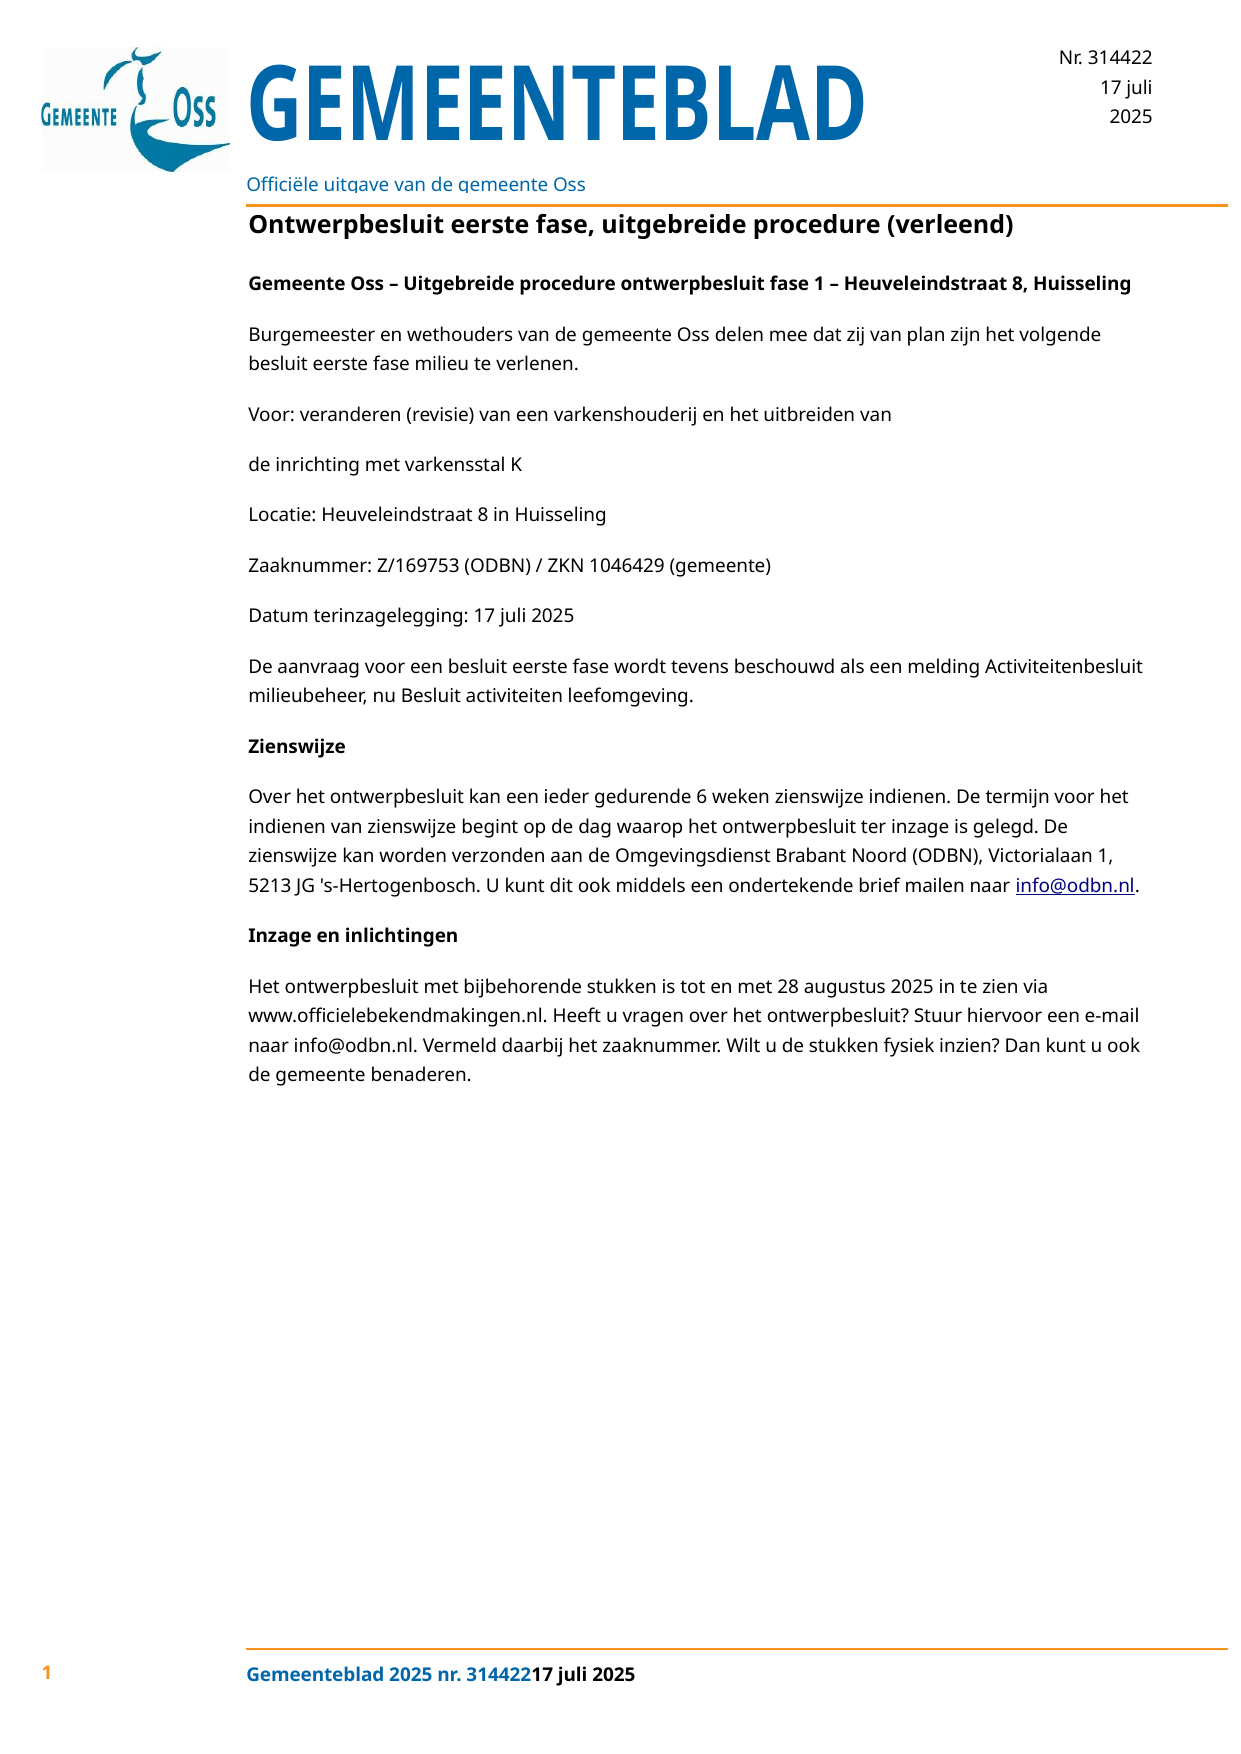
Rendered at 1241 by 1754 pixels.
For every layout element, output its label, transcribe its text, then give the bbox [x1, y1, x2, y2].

text Locatie: Heuveleindstraat 8 in Huisseling [248, 502, 1152, 527]
picture [41, 47, 231, 172]
text Datum terinzagelegging: 17 juli 2025 [248, 602, 1152, 628]
text Ontwerpbesluit eerste fase, uitgebreide procedure (verleend) [248, 207, 1152, 241]
text Zienswijze [248, 733, 1152, 758]
text Gemeente Oss – Uitgebreide procedure ontwerpbesluit fase 1 – Heuveleindstraat 8, Huisseling [248, 270, 1152, 296]
text De aanvraag voor een besluit eerste fase wordt tevens beschouwd als een melding Activiteitenbesluit milieubeheer, nu Besluit activiteiten leefomgeving. [248, 653, 1152, 708]
text Voor: veranderen (revisie) van een varkenshouderij en het uitbreiden van [248, 401, 1152, 426]
text Burgemeester en wethouders van de gemeente Oss delen mee dat zij van plan zijn het volgende besluit eerste fase milieu te verlenen. [248, 321, 1152, 376]
text de inrichting met varkensstal K [248, 451, 1152, 477]
text Inzage en inlichtingen [248, 922, 1152, 948]
text Over het ontwerpbesluit kan een ieder gedurende 6 weken zienswijze indienen. De termijn voor het indienen van zienswijze begint op de dag waarop het ontwerpbesluit ter inzage is gelegd. De zienswijze kan worden verzonden aan de Omgevingsdienst Brabant Noord (ODBN), Victorialaan 1, 5213 JG 's-Hertogenbosch. U kunt dit ook middels een ondertekende brief mailen naar info@odbn.nl. [248, 783, 1152, 898]
text Het ontwerpbesluit met bijbehorende stukken is tot en met 28 augustus 2025 in te zien via www.officielebekendmakingen.nl. Heeft u vragen over het ontwerpbesluit? Stuur hiervoor een e-mail naar info@odbn.nl. Vermeld daarbij het zaaknummer. Wilt u de stukken fysiek inzien? Dan kunt u ook de gemeente benaderen. [248, 973, 1152, 1087]
text Zaaknummer: Z/169753 (ODBN) / ZKN 1046429 (gemeente) [248, 552, 1152, 578]
